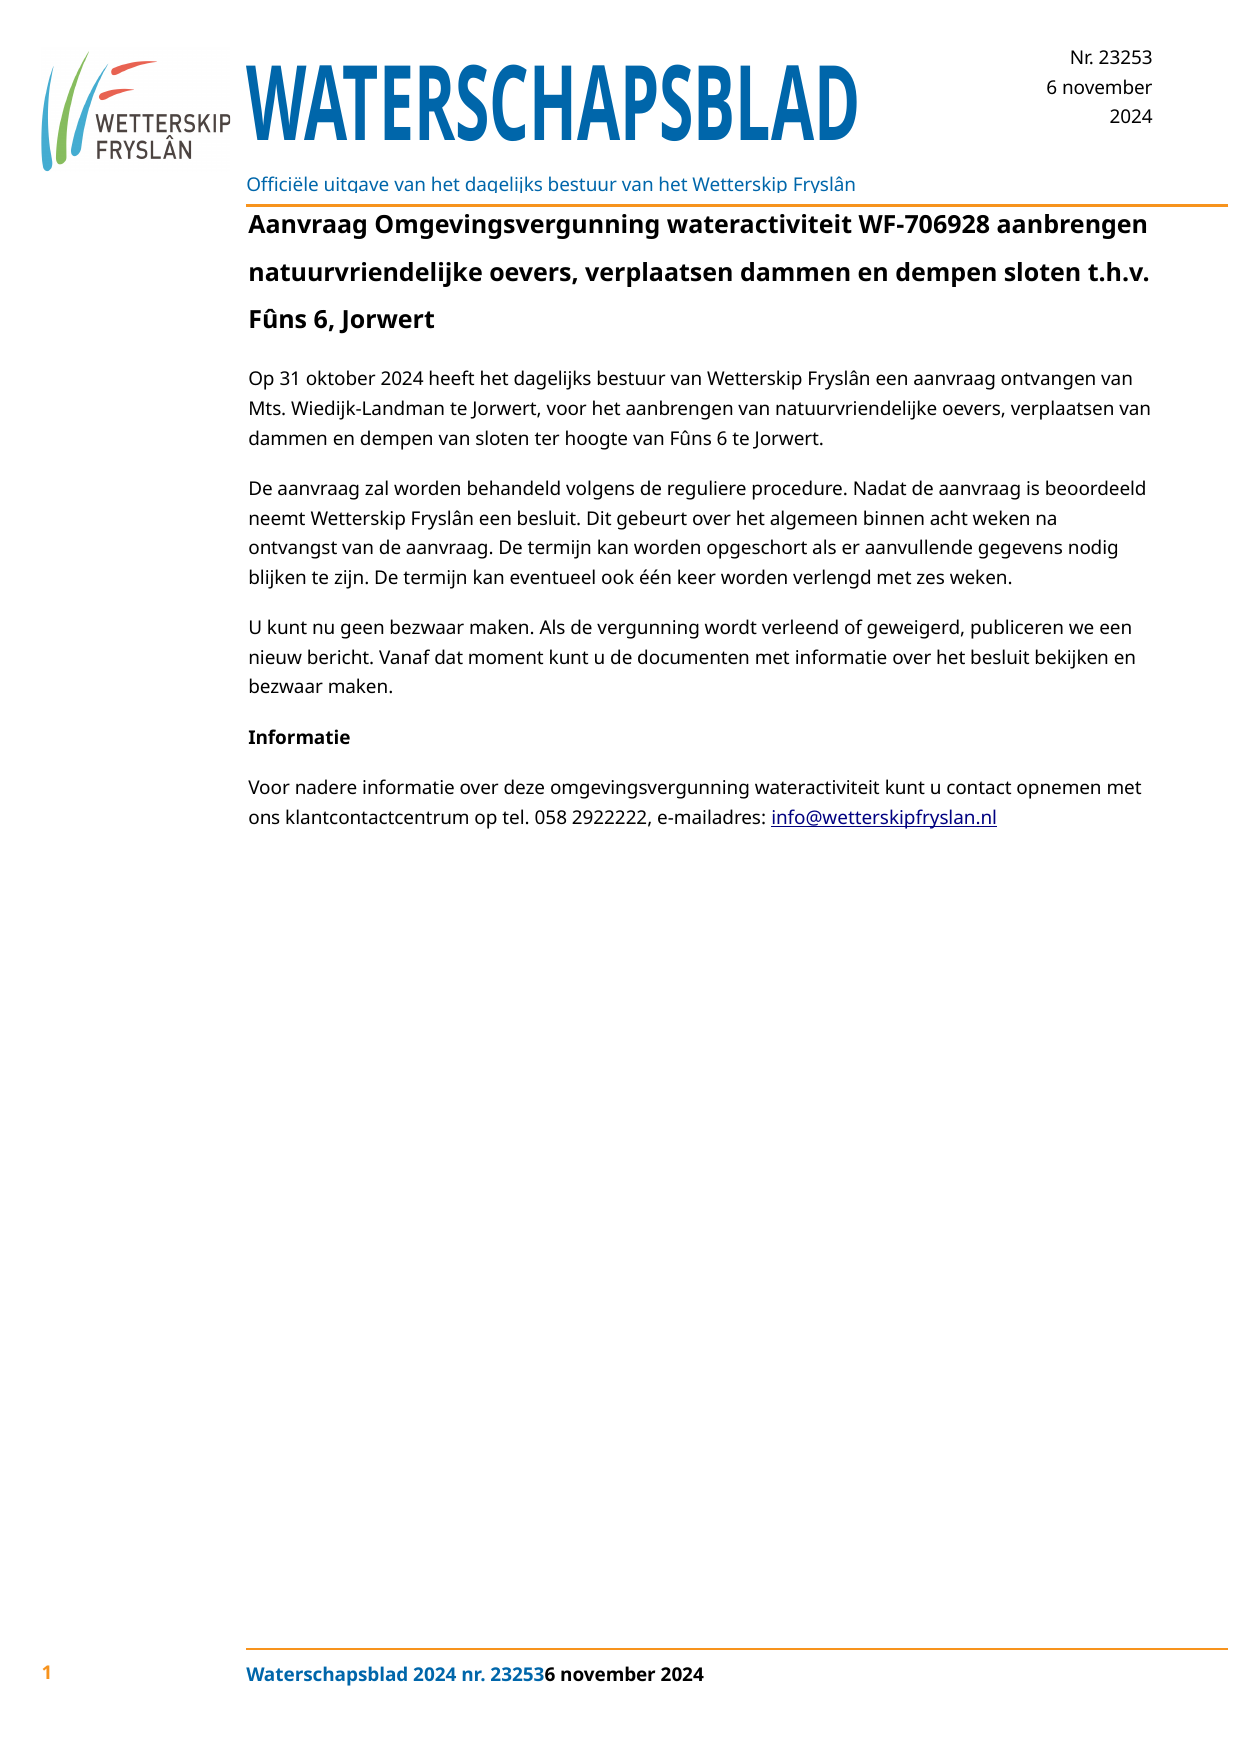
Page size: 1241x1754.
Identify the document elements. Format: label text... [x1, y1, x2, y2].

text Aanvraag Omgevingsvergunning wateractiviteit WF-706928 aanbrengen natuurvriendelijke oevers, verplaatsen dammen en dempen sloten t.h.v. Fûns 6, Jorwert [248, 207, 1152, 336]
text Voor nadere informatie over deze omgevingsvergunning wateractiviteit kunt u contact opnemen met ons klantcontactcentrum op tel. 058 2922222, e-mailadres: info@wetterskipfryslan.nl [248, 774, 1152, 829]
text Op 31 oktober 2024 heeft het dagelijks bestuur van Wetterskip Fryslân een aanvraag ontvangen van Mts. Wiedijk-Landman te Jorwert, voor het aanbrengen van natuurvriendelijke oevers, verplaatsen van dammen en dempen van sloten ter hoogte van Fûns 6 te Jorwert. [248, 366, 1152, 450]
text De aanvraag zal worden behandeld volgens de reguliere procedure. Nadat de aanvraag is beoordeeld neemt Wetterskip Fryslân een besluit. Dit gebeurt over het algemeen binnen acht weken na ontvangst van de aanvraag. De termijn kan worden opgeschort als er aanvullende gegevens nodig blijken te zijn. De termijn kan eventueel ook één keer worden verlengd met zes weken. [248, 475, 1152, 589]
text U kunt nu geen bezwaar maken. Als de vergunning wordt verleend of geweigerd, publiceren we een nieuw bericht. Vanaf dat moment kunt u de documenten met informatie over het besluit bekijken en bezwaar maken. [248, 614, 1152, 699]
text Informatie [248, 724, 1152, 749]
picture [41, 47, 231, 172]
